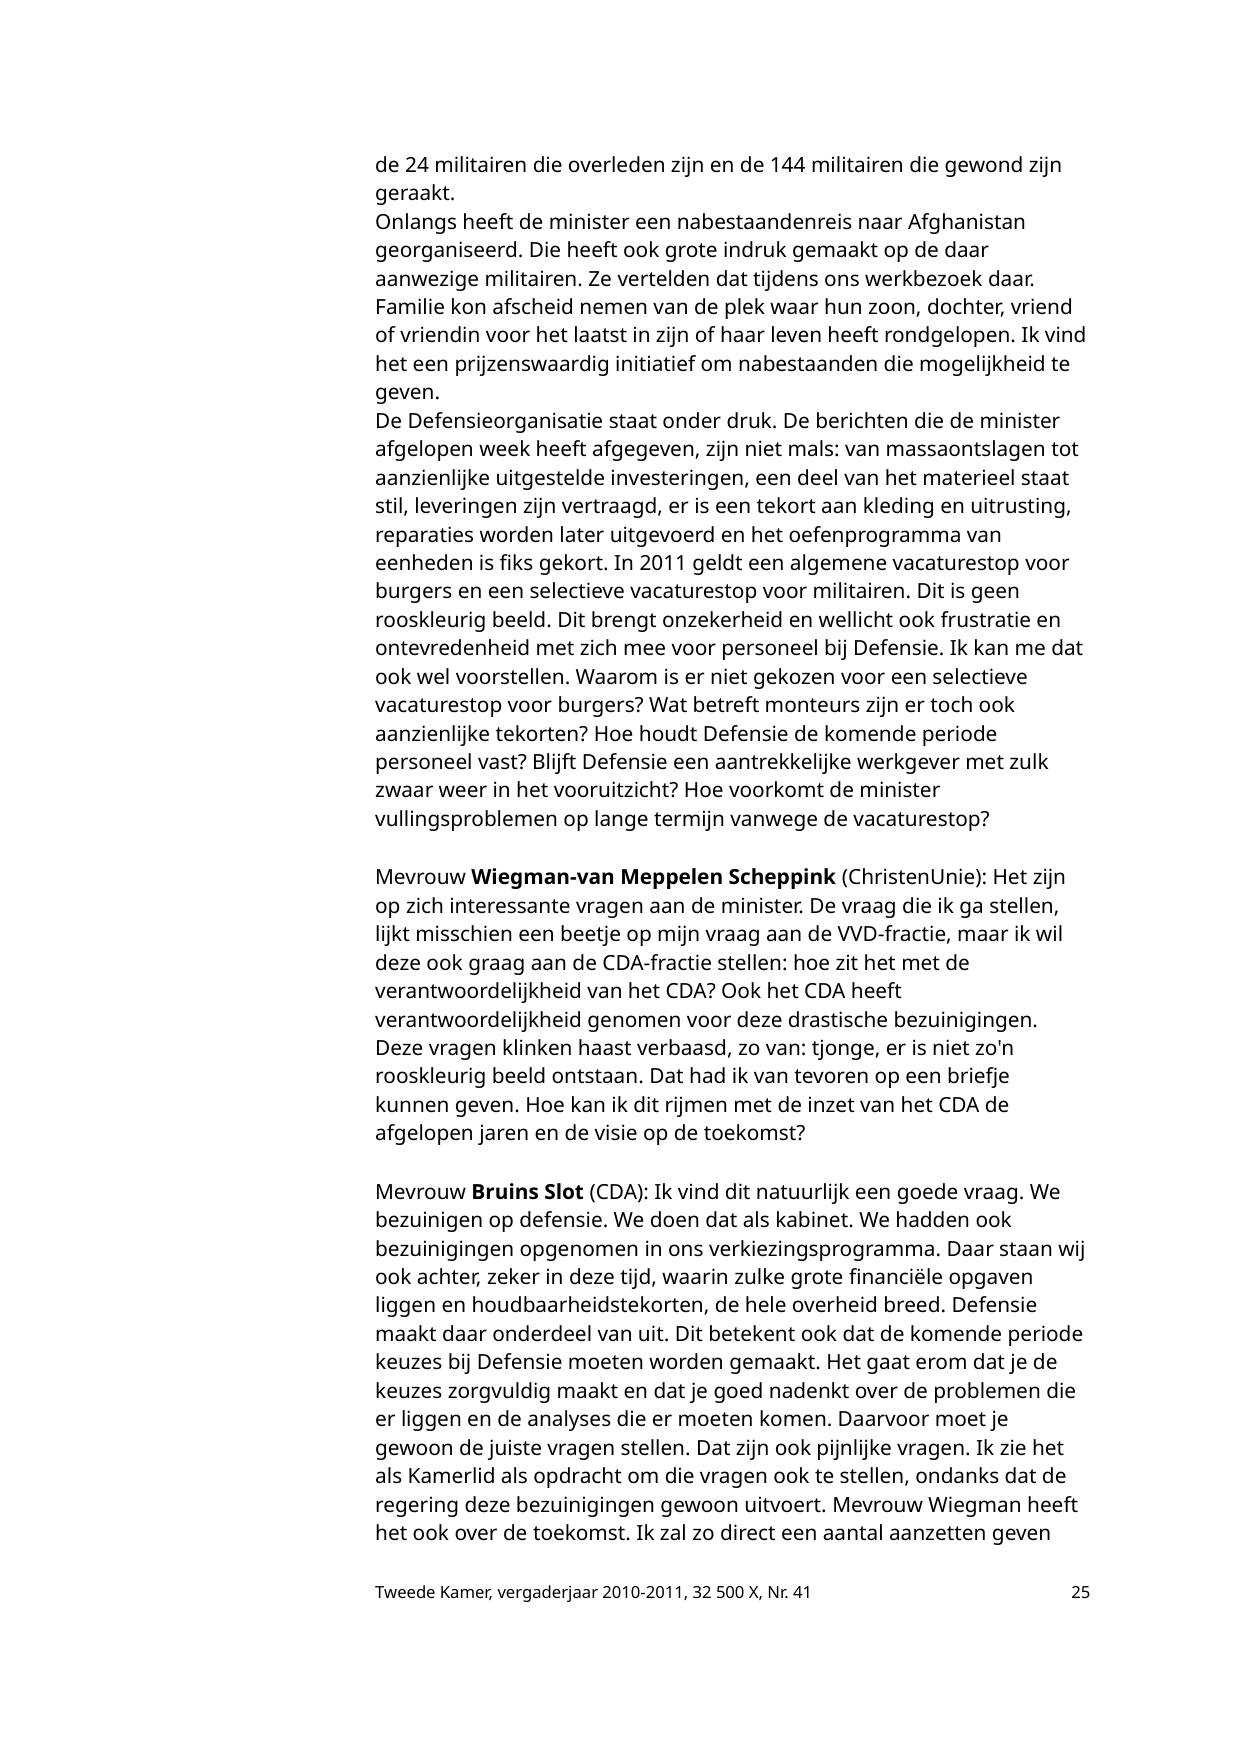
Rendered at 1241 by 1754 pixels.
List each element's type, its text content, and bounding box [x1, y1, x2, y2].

text De Defensieorganisatie staat onder druk. De berichten die de minister afgelopen week heeft afgegeven, zijn niet mals: van massaontslagen tot aanzienlijke uitgestelde investeringen, een deel van het materieel staat stil, leveringen zijn vertraagd, er is een tekort aan kleding en uitrusting, reparaties worden later uitgevoerd en het oefenprogramma van eenheden is fiks gekort. In 2011 geldt een algemene vacaturestop voor burgers en een selectieve vacaturestop voor militairen. Dit is geen rooskleurig beeld. Dit brengt onzekerheid en wellicht ook frustratie en ontevredenheid met zich mee voor personeel bij Defensie. Ik kan me dat ook wel voorstellen. Waarom is er niet gekozen voor een selectieve vacaturestop voor burgers? Wat betreft monteurs zijn er toch ook aanzienlijke tekorten? Hoe houdt Defensie de komende periode personeel vast? Blijft Defensie een aantrekkelijke werkgever met zulk zwaar weer in het vooruitzicht? Hoe voorkomt de minister vullingsproblemen op lange termijn vanwege de vacaturestop? [375, 406, 1090, 832]
text Mevrouw Bruins Slot (CDA): Ik vind dit natuurlijk een goede vraag. We bezuinigen op defensie. We doen dat als kabinet. We hadden ook bezuinigingen opgenomen in ons verkiezingsprogramma. Daar staan wij ook achter, zeker in deze tijd, waarin zulke grote financiële opgaven liggen en houdbaarheidstekorten, de hele overheid breed. Defensie maakt daar onderdeel van uit. Dit betekent ook dat de komende periode keuzes bij Defensie moeten worden gemaakt. Het gaat erom dat je de keuzes zorgvuldig maakt en dat je goed nadenkt over de problemen die er liggen en de analyses die er moeten komen. Daarvoor moet je gewoon de juiste vragen stellen. Dat zijn ook pijnlijke vragen. Ik zie het als Kamerlid als opdracht om die vragen ook te stellen, ondanks dat de regering deze bezuinigingen gewoon uitvoert. Mevrouw Wiegman heeft het ook over de toekomst. Ik zal zo direct een aantal aanzetten geven [375, 1177, 1090, 1547]
text de 24 militairen die overleden zijn en de 144 militairen die gewond zijn geraakt. [375, 150, 1090, 207]
text Mevrouw Wiegman-van Meppelen Scheppink (ChristenUnie): Het zijn op zich interessante vragen aan de minister. De vraag die ik ga stellen, lijkt misschien een beetje op mijn vraag aan de VVD-fractie, maar ik wil deze ook graag aan de CDA-fractie stellen: hoe zit het met de verantwoordelijkheid van het CDA? Ook het CDA heeft verantwoordelijkheid genomen voor deze drastische bezuinigingen. Deze vragen klinken haast verbaasd, zo van: tjonge, er is niet zo'n rooskleurig beeld ontstaan. Dat had ik van tevoren op een briefje kunnen geven. Hoe kan ik dit rijmen met de inzet van het CDA de afgelopen jaren en de visie op de toekomst? [375, 862, 1090, 1147]
text Onlangs heeft de minister een nabestaandenreis naar Afghanistan georganiseerd. Die heeft ook grote indruk gemaakt op de daar aanwezige militairen. Ze vertelden dat tijdens ons werkbezoek daar. Familie kon afscheid nemen van de plek waar hun zoon, dochter, vriend of vriendin voor het laatst in zijn of haar leven heeft rondgelopen. Ik vind het een prijzenswaardig initiatief om nabestaanden die mogelijkheid te geven. [375, 207, 1090, 406]
